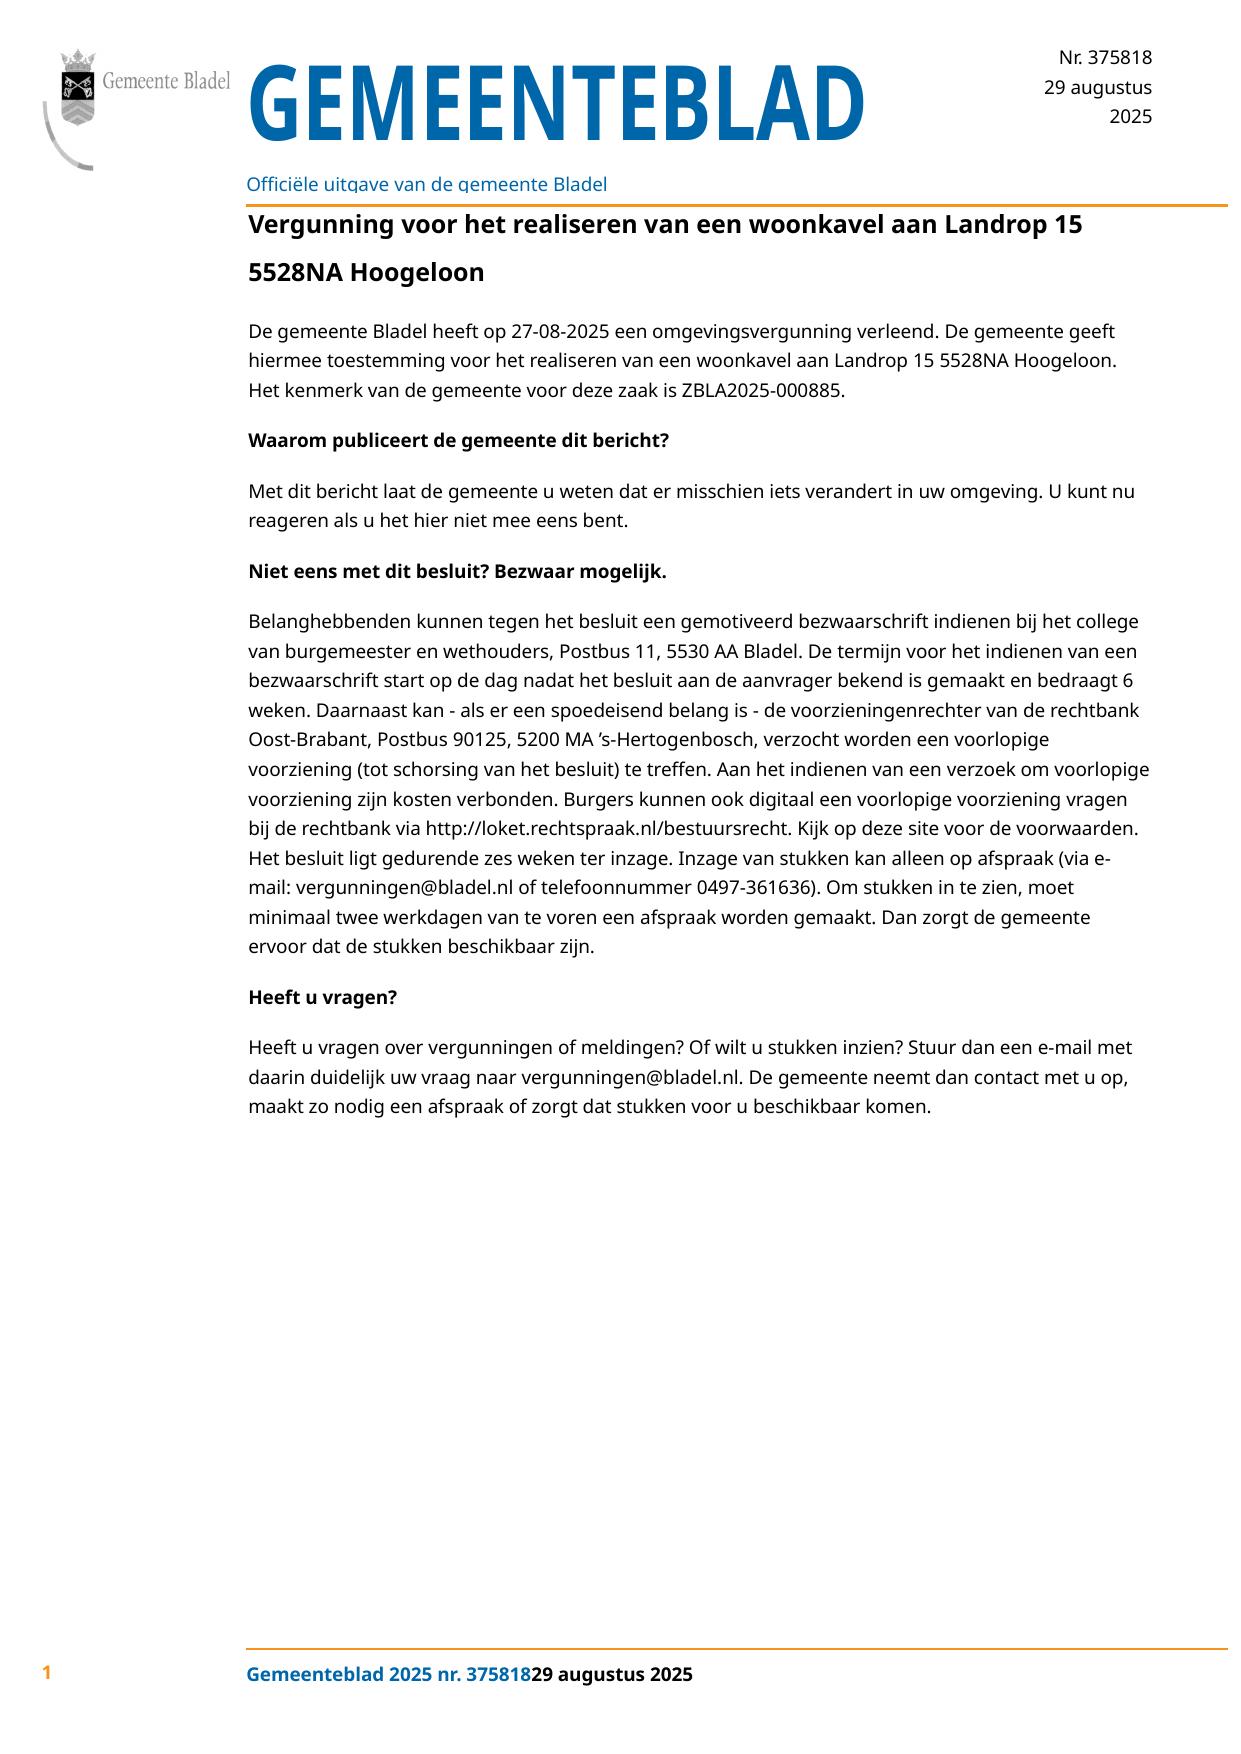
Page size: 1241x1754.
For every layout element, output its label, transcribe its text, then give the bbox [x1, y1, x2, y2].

picture [41, 47, 231, 172]
text Waarom publiceert de gemeente dit bericht? [248, 427, 1152, 453]
text Heeft u vragen? [248, 984, 1152, 1010]
text De gemeente Bladel heeft op 27-08-2025 een omgevingsvergunning verleend. De gemeente geeft hiermee toestemming voor het realiseren van een woonkavel aan Landrop 15 5528NA Hoogeloon. Het kenmerk van de gemeente voor deze zaak is ZBLA2025-000885. [248, 318, 1152, 403]
text Met dit bericht laat de gemeente u weten dat er misschien iets verandert in uw omgeving. U kunt nu reageren als u het hier niet mee eens bent. [248, 478, 1152, 533]
text Heeft u vragen over vergunningen of meldingen? Of wilt u stukken inzien? Stuur dan een e-mail met daarin duidelijk uw vraag naar vergunningen@bladel.nl. De gemeente neemt dan contact met u op, maakt zo nodig een afspraak of zorgt dat stukken voor u beschikbaar komen. [248, 1034, 1152, 1119]
text Belanghebbenden kunnen tegen het besluit een gemotiveerd bezwaarschrift indienen bij het college van burgemeester en wethouders, Postbus 11, 5530 AA Bladel. De termijn voor het indienen van een bezwaarschrift start op de dag nadat het besluit aan de aanvrager bekend is gemaakt en bedraagt 6 weken. Daarnaast kan - als er een spoedeisend belang is - de voorzieningenrechter van de rechtbank Oost-Brabant, Postbus 90125, 5200 MA ’s-Hertogenbosch, verzocht worden een voorlopige voorziening (tot schorsing van het besluit) te treffen. Aan het indienen van een verzoek om voorlopige voorziening zijn kosten verbonden. Burgers kunnen ook digitaal een voorlopige voorziening vragen bij de rechtbank via http://loket.rechtspraak.nl/bestuursrecht. Kijk op deze site voor de voorwaarden. Het besluit ligt gedurende zes weken ter inzage. Inzage van stukken kan alleen op afspraak (via e-mail: vergunningen@bladel.nl of telefoonnummer 0497-361636). Om stukken in te zien, moet minimaal twee werkdagen van te voren een afspraak worden gemaakt. Dan zorgt de gemeente ervoor dat de stukken beschikbaar zijn. [248, 608, 1152, 959]
text Vergunning voor het realiseren van een woonkavel aan Landrop 15 5528NA Hoogeloon [248, 207, 1152, 288]
text Niet eens met dit besluit? Bezwaar mogelijk. [248, 558, 1152, 584]
